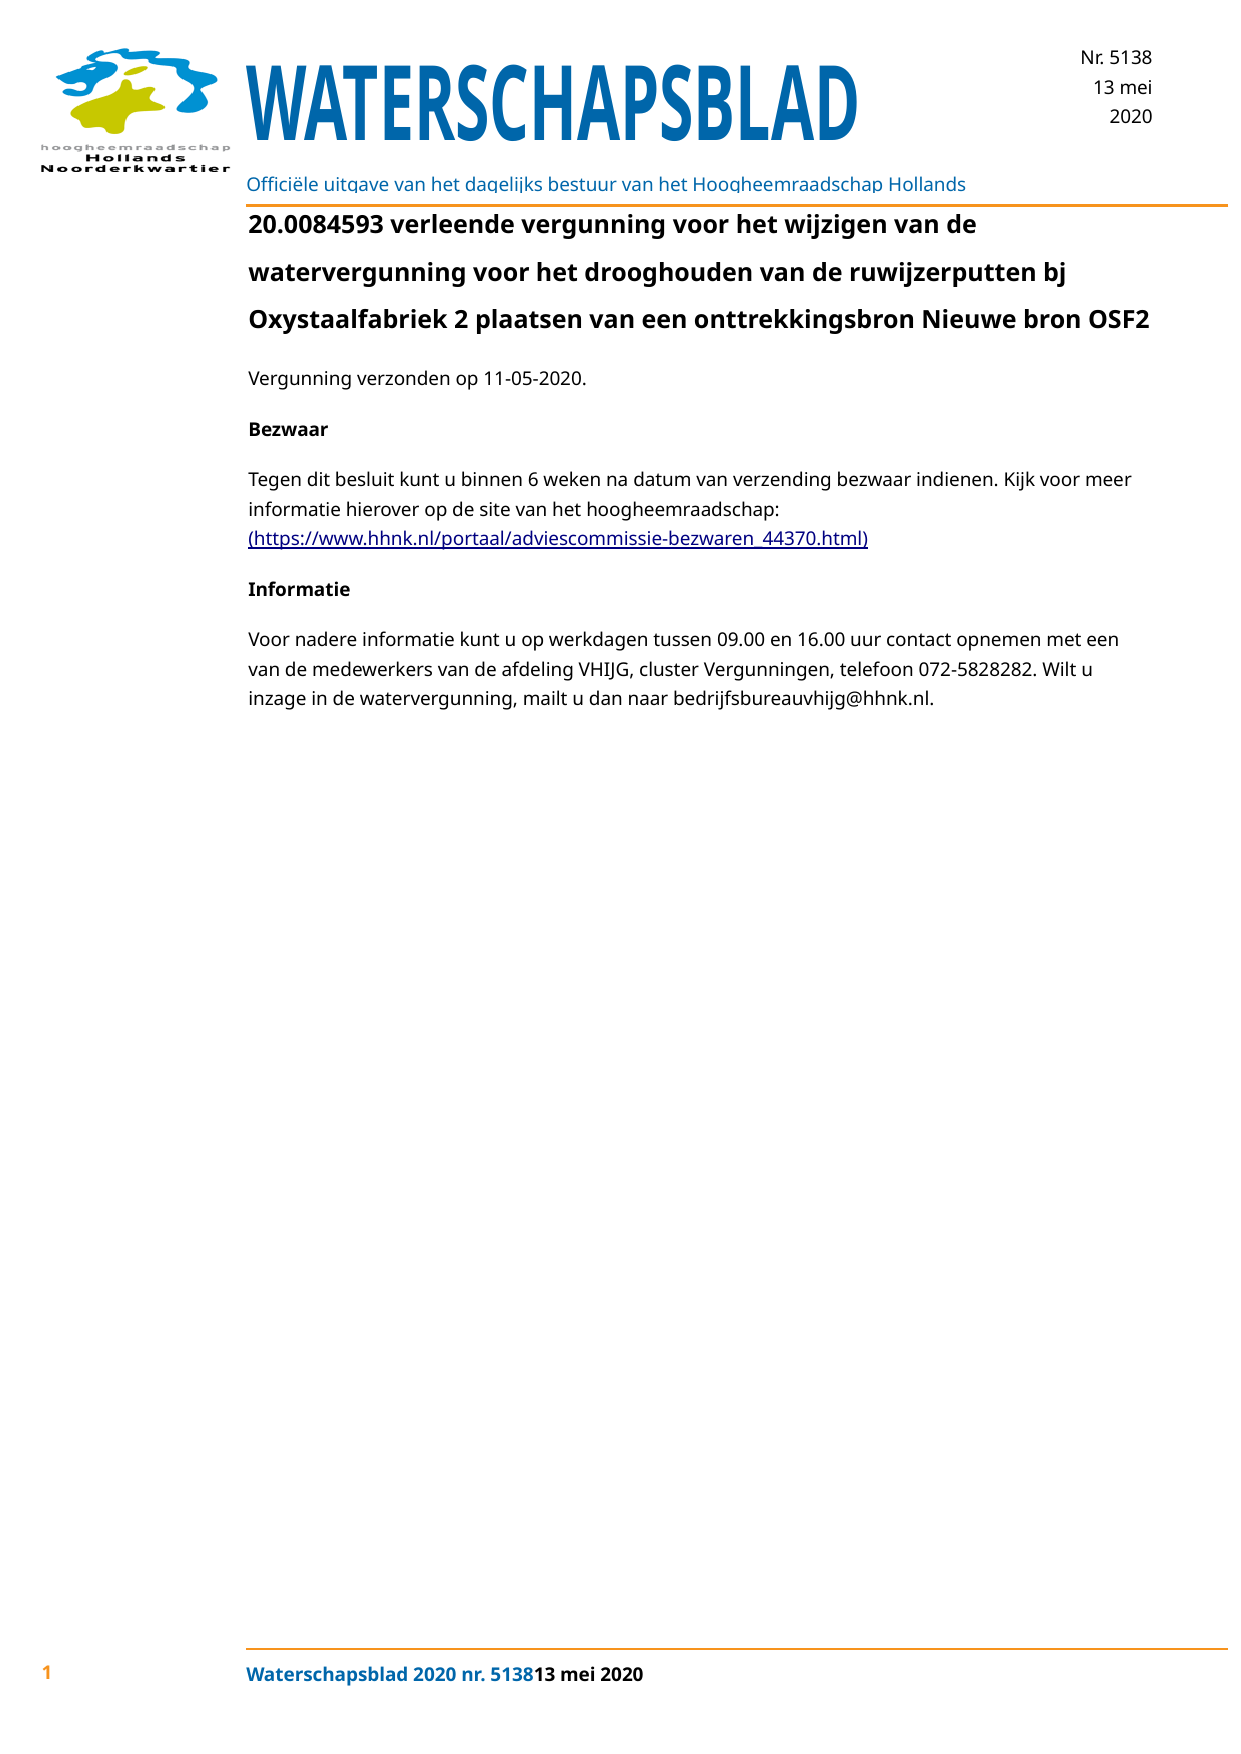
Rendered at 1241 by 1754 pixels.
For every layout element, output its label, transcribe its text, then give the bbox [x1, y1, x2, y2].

text Tegen dit besluit kunt u binnen 6 weken na datum van verzending bezwaar indienen. Kijk voor meer informatie hierover op de site van het hoogheemraadschap: (https://www.hhnk.nl/portaal/adviescommissie-bezwaren_44370.html) [248, 466, 1152, 551]
picture [41, 47, 231, 172]
text Voor nadere informatie kunt u op werkdagen tussen 09.00 en 16.00 uur contact opnemen met een van de medewerkers van de afdeling VHIJG, cluster Vergunningen, telefoon 072-5828282. Wilt u inzage in de watervergunning, mailt u dan naar bedrijfsbureauvhijg@hhnk.nl. [248, 626, 1152, 711]
text 20.0084593 verleende vergunning voor het wijzigen van de watervergunning voor het drooghouden van de ruwijzerputten bj Oxystaalfabriek 2 plaatsen van een onttrekkingsbron Nieuwe bron OSF2 [248, 207, 1152, 336]
text Vergunning verzonden op 11-05-2020. [248, 366, 1152, 391]
text Bezwaar [248, 416, 1152, 442]
text Informatie [248, 576, 1152, 602]
